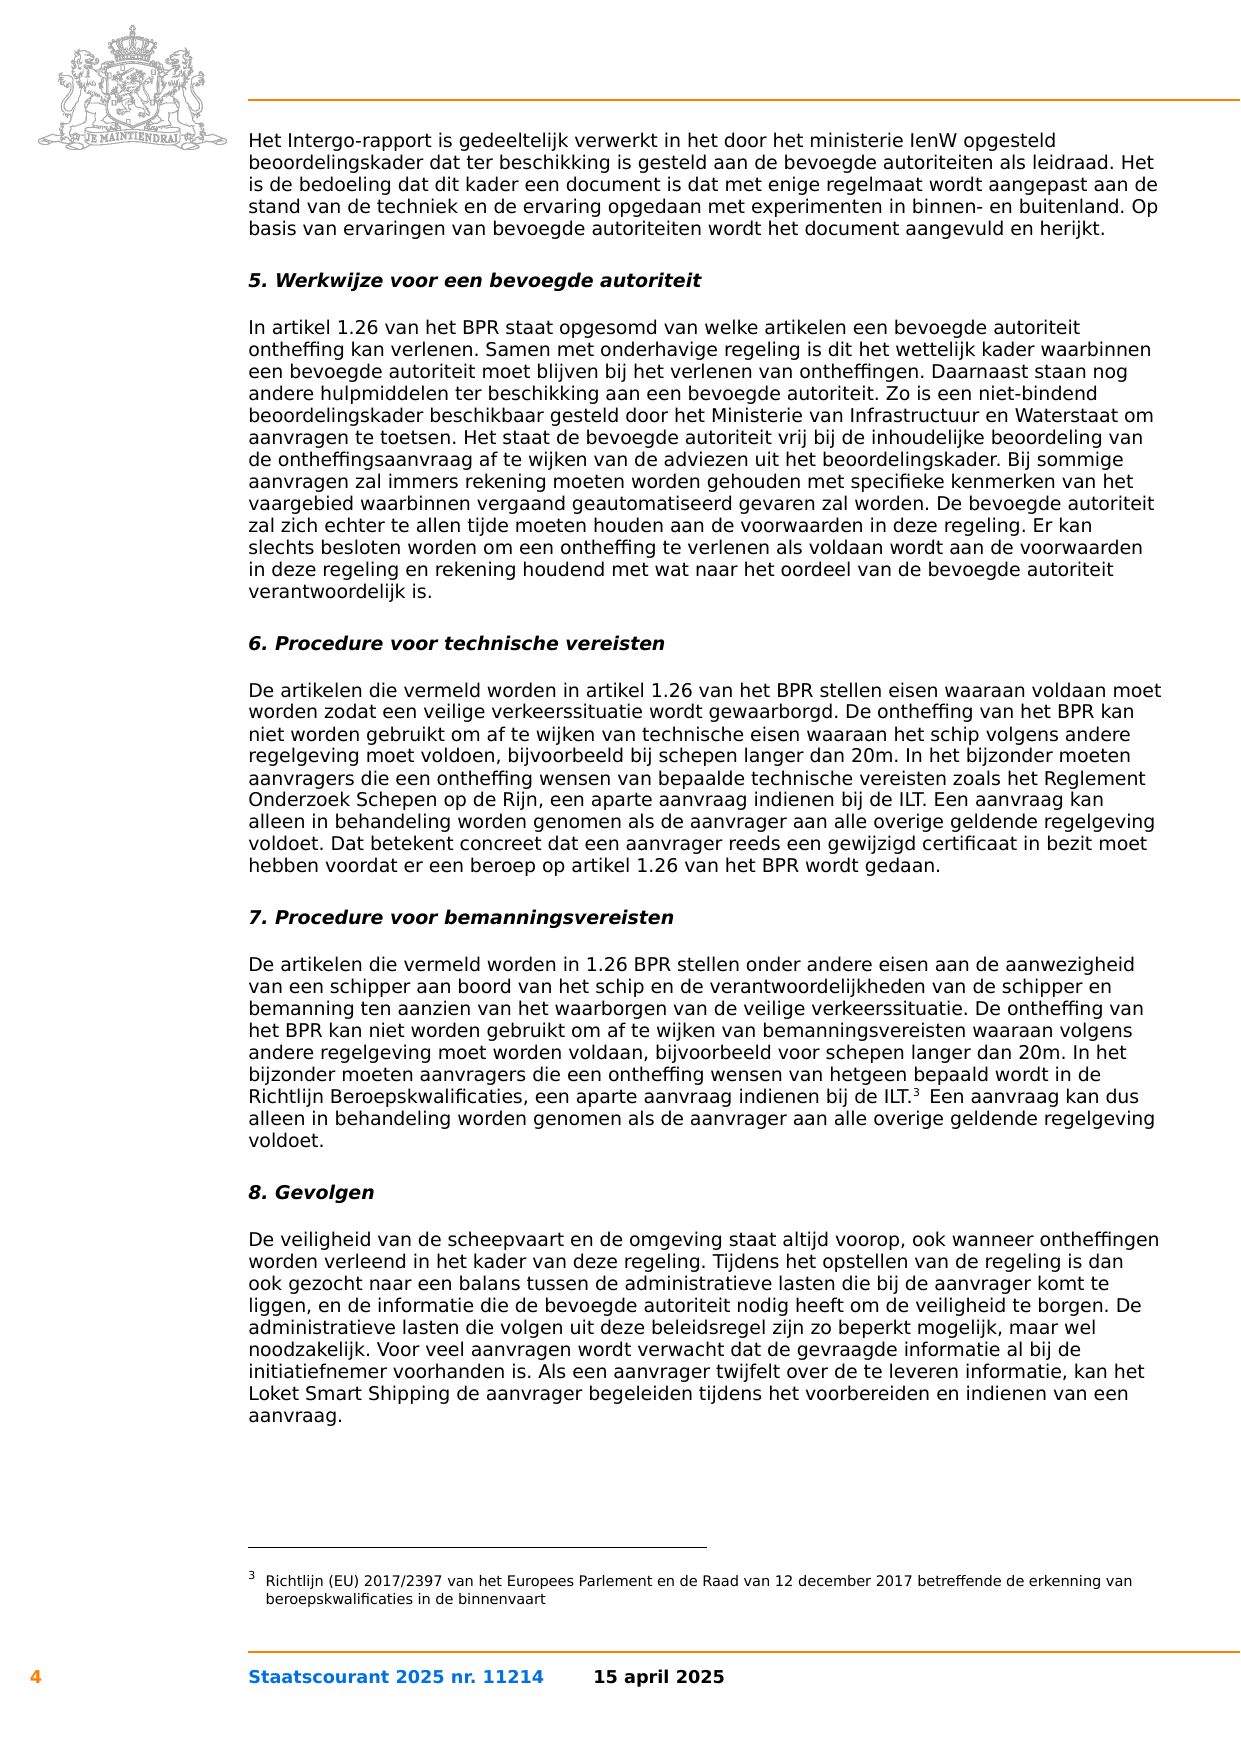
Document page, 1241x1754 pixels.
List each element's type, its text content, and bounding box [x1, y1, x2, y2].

subtitle 8. Gevolgen [248, 1182, 1163, 1204]
subtitle 5. Werkwijze voor een bevoegde autoriteit [248, 270, 1163, 292]
text De artikelen die vermeld worden in 1.26 BPR stellen onder andere eisen aan de aanwezigheid van een schipper aan boord van het schip en de verantwoordelijkheden van de schipper en bemanning ten aanzien van het waarborgen van de veilige verkeerssituatie. De ontheffing van het BPR kan niet worden gebruikt om af te wijken van bemanningsvereisten waaraan volgens andere regelgeving moet worden voldaan, bijvoorbeeld voor schepen langer dan 20m. In het bijzonder moeten aanvragers die een ontheffing wensen van hetgeen bepaald wordt in de Richtlijn Beroepskwalificaties, een aparte aanvraag indienen bij de ILT. Een aanvraag kan dus alleen in behandeling worden genomen als de aanvrager aan alle overige geldende regelgeving voldoet. [248, 954, 1163, 1152]
text De veiligheid van de scheepvaart en de omgeving staat altijd voorop, ook wanneer ontheffingen worden verleend in het kader van deze regeling. Tijdens het opstellen van de regeling is dan ook gezocht naar een balans tussen de administratieve lasten die bij de aanvrager komt te liggen, en de informatie die de bevoegde autoriteit nodig heeft om de veiligheid te borgen. De administratieve lasten die volgen uit deze beleidsregel zijn zo beperkt mogelijk, maar wel noodzakelijk. Voor veel aanvragen wordt verwacht dat de gevraagde informatie al bij de initiatiefnemer voorhanden is. Als een aanvrager twijfelt over de te leveren informatie, kan het Loket Smart Shipping de aanvrager begeleiden tijdens het voorbereiden en indienen van een aanvraag. [248, 1229, 1163, 1427]
text Richtlijn (EU) 2017/2397 van het Europees Parlement en de Raad van 12 december 2017 betreffende de erkenning van beroepskwalificaties in de binnenvaart [248, 1569, 1163, 1608]
subtitle 6. Procedure voor technische vereisten [248, 632, 1163, 654]
picture [38, 25, 227, 150]
text Het Intergo-rapport is gedeeltelijk verwerkt in het door het ministerie IenW opgesteld beoordelingskader dat ter beschikking is gesteld aan de bevoegde autoriteiten als leidraad. Het is de bedoeling dat dit kader een document is dat met enige regelmaat wordt aangepast aan de stand van de techniek en de ervaring opgedaan met experimenten in binnen- en buitenland. Op basis van ervaringen van bevoegde autoriteiten wordt het document aangevuld en herijkt. [248, 130, 1163, 240]
subtitle 7. Procedure voor bemanningsvereisten [248, 907, 1163, 929]
text In artikel 1.26 van het BPR staat opgesomd van welke artikelen een bevoegde autoriteit ontheffing kan verlenen. Samen met onderhavige regeling is dit het wettelijk kader waarbinnen een bevoegde autoriteit moet blijven bij het verlenen van ontheffingen. Daarnaast staan nog andere hulpmiddelen ter beschikking aan een bevoegde autoriteit. Zo is een niet-bindend beoordelingskader beschikbaar gesteld door het Ministerie van Infrastructuur en Waterstaat om aanvragen te toetsen. Het staat de bevoegde autoriteit vrij bij de inhoudelijke beoordeling van de ontheffingsaanvraag af te wijken van de adviezen uit het beoordelingskader. Bij sommige aanvragen zal immers rekening moeten worden gehouden met specifieke kenmerken van het vaargebied waarbinnen vergaand geautomatiseerd gevaren zal worden. De bevoegde autoriteit zal zich echter te allen tijde moeten houden aan de voorwaarden in deze regeling. Er kan slechts besloten worden om een ontheffing te verlenen als voldaan wordt aan de voorwaarden in deze regeling en rekening houdend met wat naar het oordeel van de bevoegde autoriteit verantwoordelijk is. [248, 317, 1163, 602]
text De artikelen die vermeld worden in artikel 1.26 van het BPR stellen eisen waaraan voldaan moet worden zodat een veilige verkeerssituatie wordt gewaarborgd. De ontheffing van het BPR kan niet worden gebruikt om af te wijken van technische eisen waaraan het schip volgens andere regelgeving moet voldoen, bijvoorbeeld bij schepen langer dan 20m. In het bijzonder moeten aanvragers die een ontheffing wensen van bepaalde technische vereisten zoals het Reglement Onderzoek Schepen op de Rijn, een aparte aanvraag indienen bij de ILT. Een aanvraag kan alleen in behandeling worden genomen als de aanvrager aan alle overige geldende regelgeving voldoet. Dat betekent concreet dat een aanvrager reeds een gewijzigd certificaat in bezit moet hebben voordat er een beroep op artikel 1.26 van het BPR wordt gedaan. [248, 679, 1163, 877]
